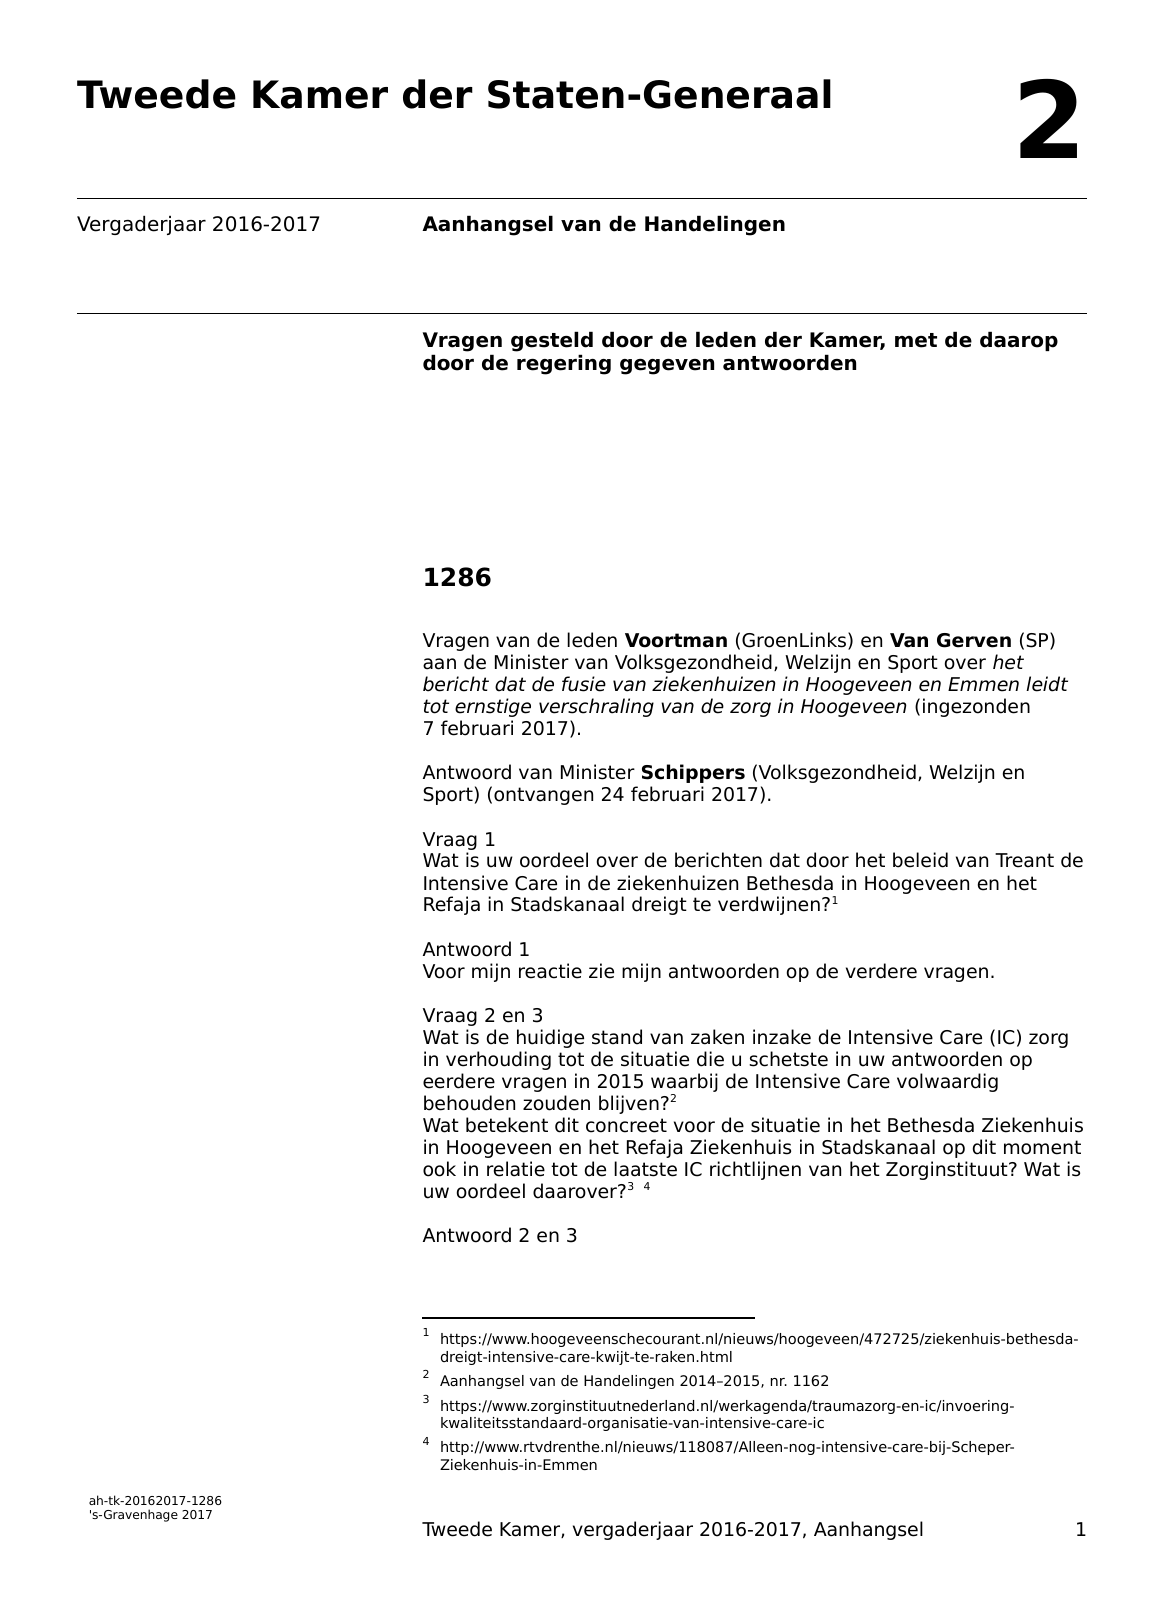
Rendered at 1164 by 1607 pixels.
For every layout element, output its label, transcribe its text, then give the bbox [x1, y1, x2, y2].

text 's-Gravenhage 2017 [88, 1508, 323, 1522]
text Antwoord van Minister Schippers (Volksgezondheid, Welzijn en Sport) (ontvangen 24 februari 2017). [422, 762, 1087, 806]
text Vraag 1 [422, 828, 1087, 850]
text Wat is uw oordeel over de berichten dat door het beleid van Treant de Intensive Care in de ziekenhuizen Bethesda in Hoogeveen en het Refaja in Stadskanaal dreigt te verdwijnen? [422, 850, 1087, 916]
text Vraag 2 en 3 [422, 1005, 1087, 1027]
text http://www.rtvdrenthe.nl/nieuws/118087/Alleen-nog-intensive-care-bij-Scheper-Ziekenhuis-in-Emmen [422, 1435, 1087, 1474]
table_cell Vragen gesteld door de leden der Kamer, met de daarop door de regering gegeven antwoorden [422, 314, 1087, 375]
text Antwoord 1 [422, 938, 1087, 961]
text https://www.hoogeveenschecourant.nl/nieuws/hoogeveen/472725/ziekenhuis-bethesda-dreigt-intensive-care-kwijt-te-raken.html [422, 1327, 1087, 1366]
text https://www.zorginstituutnederland.nl/werkagenda/traumazorg-en-ic/invoering-kwaliteitsstandaard-organisatie-van-intensive-care-ic [422, 1393, 1087, 1432]
text Antwoord 2 en 3 [422, 1225, 1087, 1247]
text Wat is de huidige stand van zaken inzake de Intensive Care (IC) zorg in verhouding tot de situatie die u schetste in uw antwoorden op eerdere vragen in 2015 waarbij de Intensive Care volwaardig behouden zouden blijven? [422, 1027, 1087, 1114]
table_header 2 [886, 59, 1087, 198]
text Aanhangsel van de Handelingen 2014–2015, nr. 1162 [422, 1368, 1087, 1391]
table_header Tweede Kamer der Staten-Generaal [77, 59, 886, 198]
text 1286 [422, 563, 1087, 592]
table_cell [77, 314, 422, 375]
table_cell Aanhangsel van de Handelingen [422, 199, 1087, 313]
text Vragen van de leden Voortman (GroenLinks) en Van Gerven (SP) aan de Minister van Volksgezondheid, Welzijn en Sport over het bericht dat de fusie van ziekenhuizen in Hoogeveen en Emmen leidt tot ernstige verschraling van de zorg in Hoogeveen (ingezonden 7 februari 2017). [422, 630, 1087, 740]
text Wat betekent dit concreet voor de situatie in het Bethesda Ziekenhuis in Hoogeveen en het Refaja Ziekenhuis in Stadskanaal op dit moment ook in relatie tot de laatste IC richtlijnen van het Zorginstituut? Wat is uw oordeel daarover? [422, 1114, 1087, 1202]
text ah-tk-20162017-1286 [88, 1494, 323, 1508]
table_cell Vergaderjaar 2016-2017 [77, 199, 422, 313]
text Voor mijn reactie zie mijn antwoorden op de verdere vragen. [422, 961, 1087, 982]
